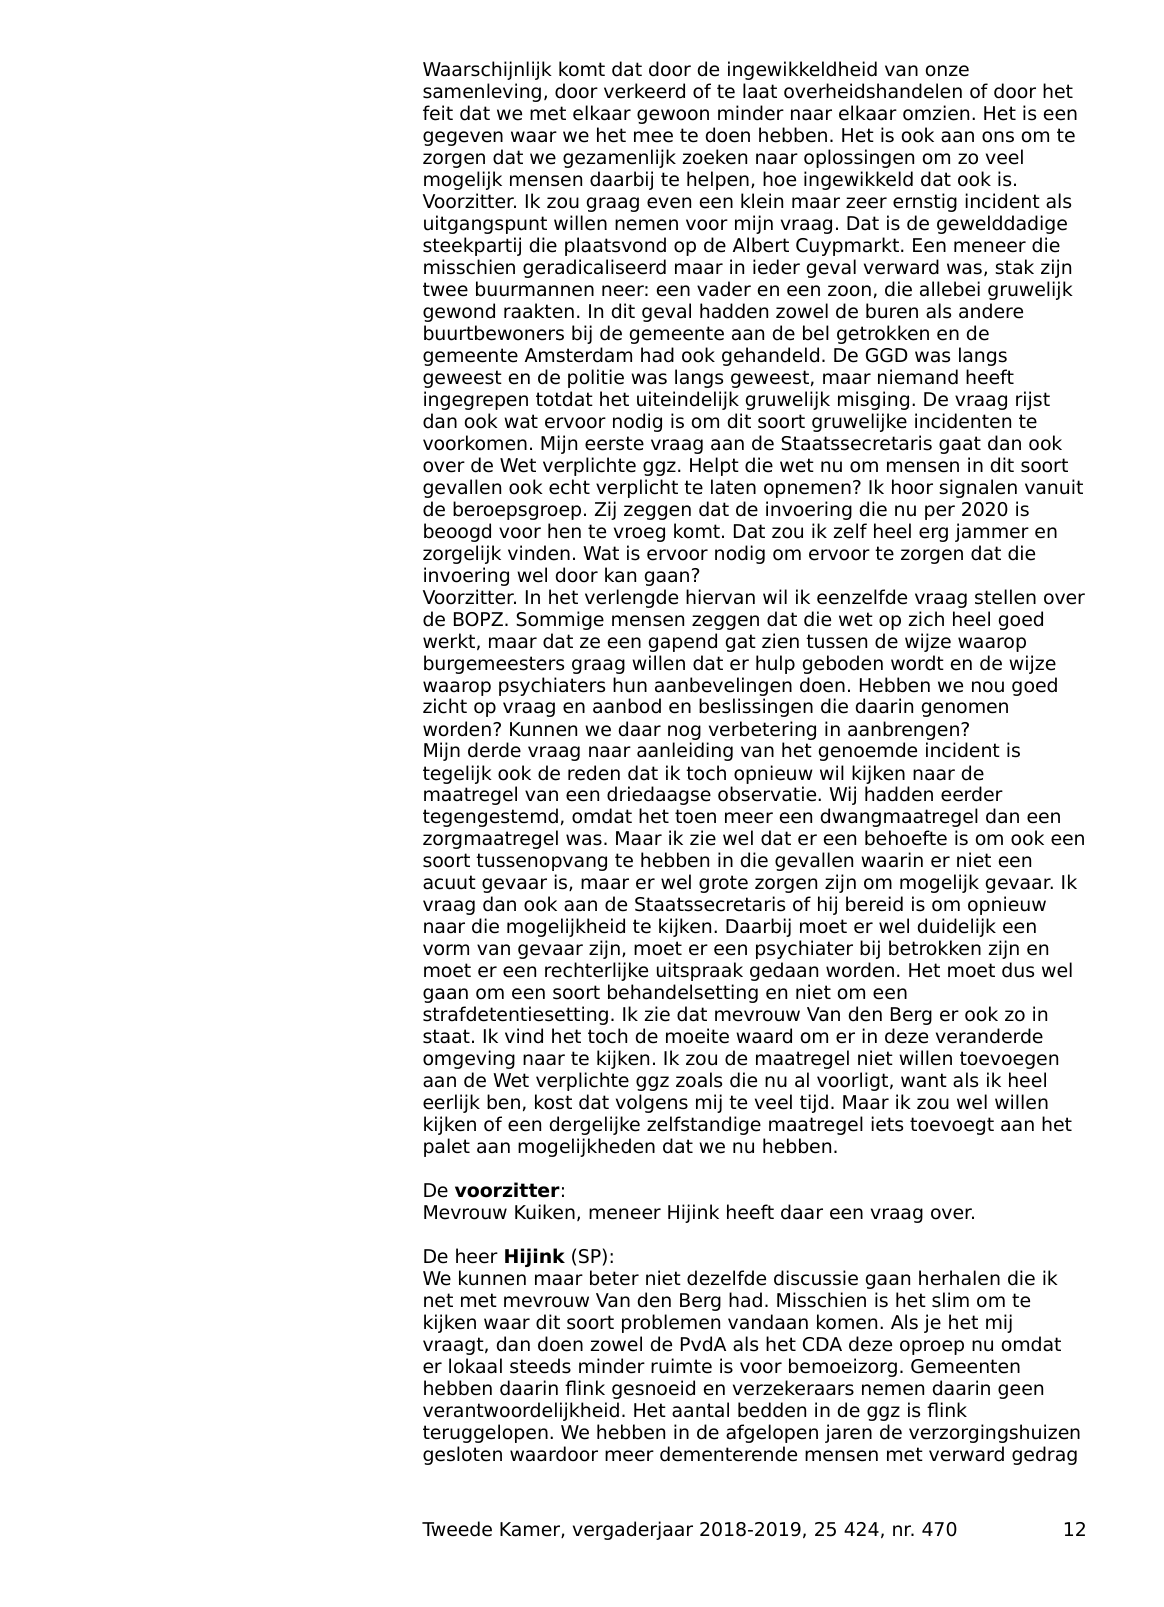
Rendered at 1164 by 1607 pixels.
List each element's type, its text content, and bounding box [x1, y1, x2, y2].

text Mevrouw Kuiken, meneer Hijink heeft daar een vraag over. [422, 1202, 1087, 1224]
text Voorzitter. In het verlengde hiervan wil ik eenzelfde vraag stellen over de BOPZ. Sommige mensen zeggen dat die wet op zich heel goed werkt, maar dat ze een gapend gat zien tussen de wijze waarop burgemeesters graag willen dat er hulp geboden wordt en de wijze waarop psychiaters hun aanbevelingen doen. Hebben we nou goed zicht op vraag en aanbod en beslissingen die daarin genomen worden? Kunnen we daar nog verbetering in aanbrengen? [422, 587, 1087, 740]
text De voorzitter: [422, 1180, 1087, 1202]
text Waarschijnlijk komt dat door de ingewikkeldheid van onze samenleving, door verkeerd of te laat overheidshandelen of door het feit dat we met elkaar gewoon minder naar elkaar omzien. Het is een gegeven waar we het mee te doen hebben. Het is ook aan ons om te zorgen dat we gezamenlijk zoeken naar oplossingen om zo veel mogelijk mensen daarbij te helpen, hoe ingewikkeld dat ook is. [422, 59, 1087, 191]
text Voorzitter. Ik zou graag even een klein maar zeer ernstig incident als uitgangspunt willen nemen voor mijn vraag. Dat is de gewelddadige steekpartij die plaatsvond op de Albert Cuypmarkt. Een meneer die misschien geradicaliseerd maar in ieder geval verward was, stak zijn twee buurmannen neer: een vader en een zoon, die allebei gruwelijk gewond raakten. In dit geval hadden zowel de buren als andere buurtbewoners bij de gemeente aan de bel getrokken en de gemeente Amsterdam had ook gehandeld. De GGD was langs geweest en de politie was langs geweest, maar niemand heeft ingegrepen totdat het uiteindelijk gruwelijk misging. De vraag rijst dan ook wat ervoor nodig is om dit soort gruwelijke incidenten te voorkomen. Mijn eerste vraag aan de Staatssecretaris gaat dan ook over de Wet verplichte ggz. Helpt die wet nu om mensen in dit soort gevallen ook echt verplicht te laten opnemen? Ik hoor signalen vanuit de beroepsgroep. Zij zeggen dat de invoering die nu per 2020 is beoogd voor hen te vroeg komt. Dat zou ik zelf heel erg jammer en zorgelijk vinden. Wat is ervoor nodig om ervoor te zorgen dat die invoering wel door kan gaan? [422, 191, 1087, 587]
text De heer Hijink (SP): [422, 1246, 1087, 1268]
text We kunnen maar beter niet dezelfde discussie gaan herhalen die ik net met mevrouw Van den Berg had. Misschien is het slim om te kijken waar dit soort problemen vandaan komen. Als je het mij vraagt, dan doen zowel de PvdA als het CDA deze oproep nu omdat er lokaal steeds minder ruimte is voor bemoeizorg. Gemeenten hebben daarin flink gesnoeid en verzekeraars nemen daarin geen verantwoordelijkheid. Het aantal bedden in de ggz is flink teruggelopen. We hebben in de afgelopen jaren de verzorgingshuizen gesloten waardoor meer dementerende mensen met verward gedrag [422, 1268, 1087, 1466]
text Mijn derde vraag naar aanleiding van het genoemde incident is tegelijk ook de reden dat ik toch opnieuw wil kijken naar de maatregel van een driedaagse observatie. Wij hadden eerder tegengestemd, omdat het toen meer een dwangmaatregel dan een zorgmaatregel was. Maar ik zie wel dat er een behoefte is om ook een soort tussenopvang te hebben in die gevallen waarin er niet een acuut gevaar is, maar er wel grote zorgen zijn om mogelijk gevaar. Ik vraag dan ook aan de Staatssecretaris of hij bereid is om opnieuw naar die mogelijkheid te kijken. Daarbij moet er wel duidelijk een vorm van gevaar zijn, moet er een psychiater bij betrokken zijn en moet er een rechterlijke uitspraak gedaan worden. Het moet dus wel gaan om een soort behandelsetting en niet om een strafdetentiesetting. Ik zie dat mevrouw Van den Berg er ook zo in staat. Ik vind het toch de moeite waard om er in deze veranderde omgeving naar te kijken. Ik zou de maatregel niet willen toevoegen aan de Wet verplichte ggz zoals die nu al voorligt, want als ik heel eerlijk ben, kost dat volgens mij te veel tijd. Maar ik zou wel willen kijken of een dergelijke zelfstandige maatregel iets toevoegt aan het palet aan mogelijkheden dat we nu hebben. [422, 740, 1087, 1158]
